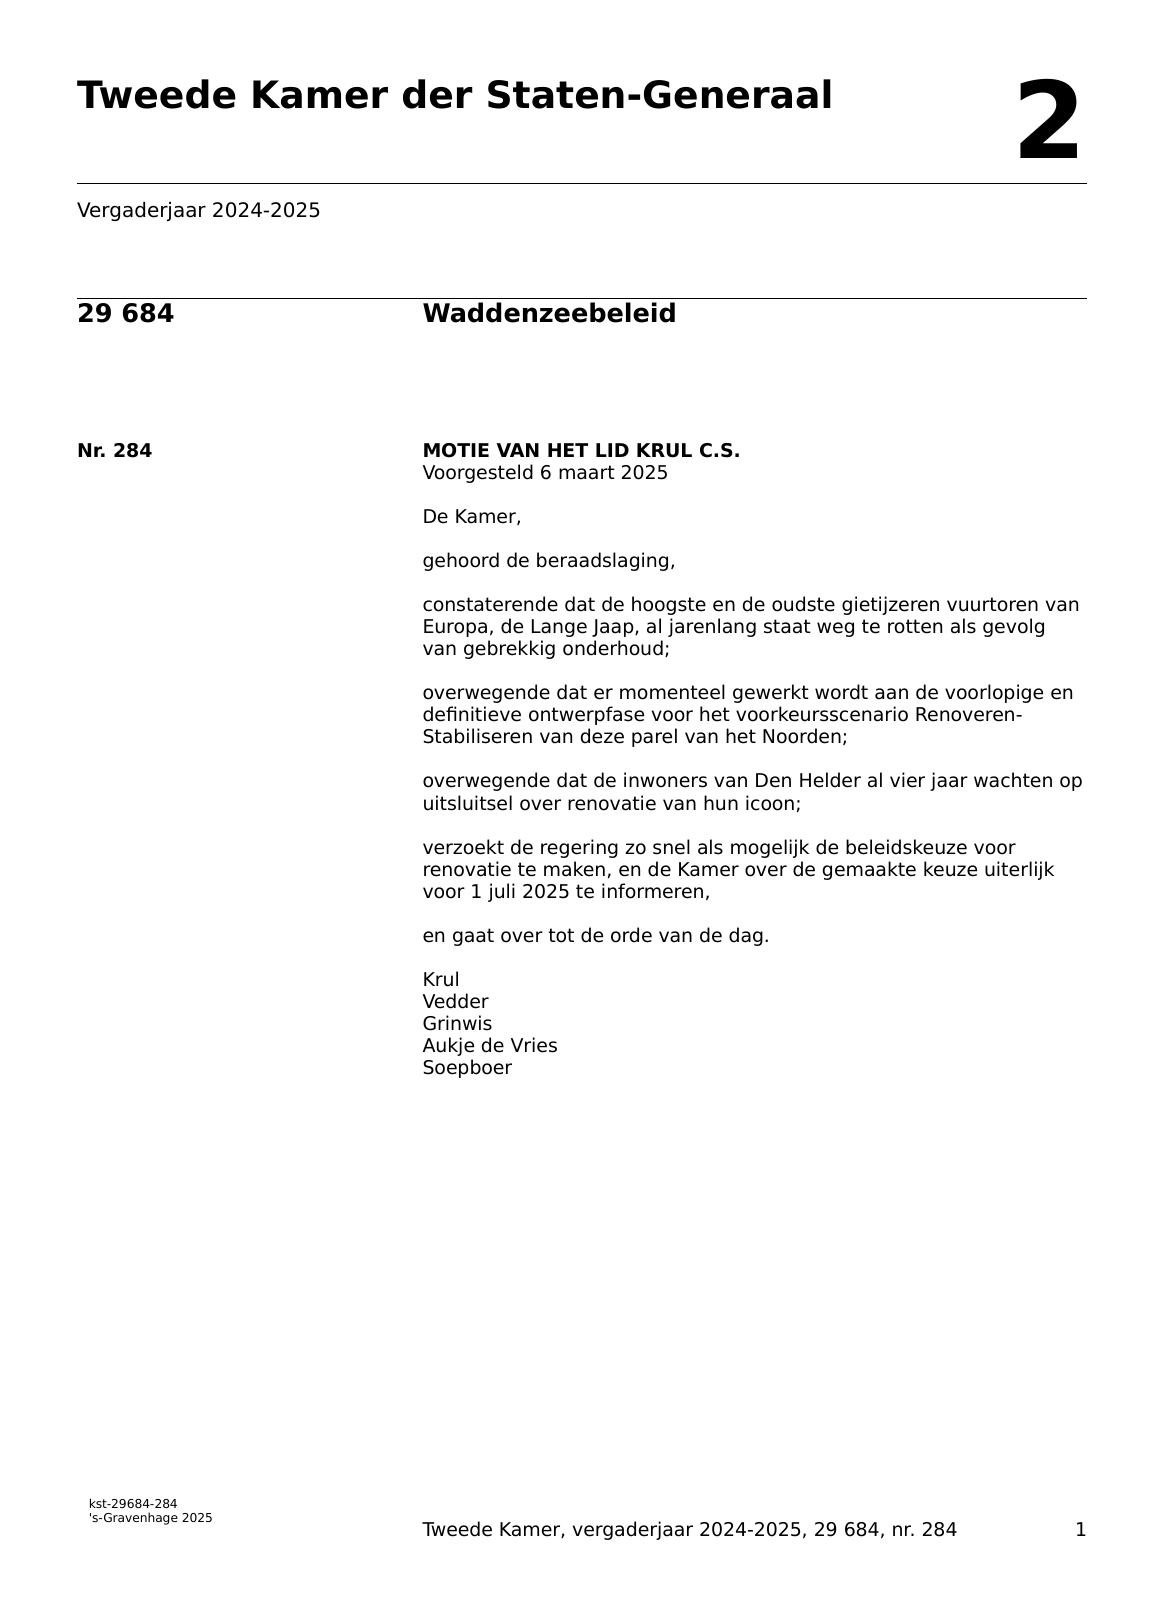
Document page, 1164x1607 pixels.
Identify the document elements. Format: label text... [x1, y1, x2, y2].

text kst-29684-284 [88, 1497, 323, 1511]
text gehoord de beraadslaging, [422, 550, 1087, 572]
table_header 2 [886, 59, 1087, 183]
text en gaat over tot de orde van de dag. [422, 925, 1087, 947]
table_header Tweede Kamer der Staten-Generaal [77, 59, 886, 183]
text Krul [422, 969, 1087, 991]
text overwegende dat de inwoners van Den Helder al vier jaar wachten op uitsluitsel over renovatie van hun icoon; [422, 770, 1087, 814]
text Grinwis [422, 1013, 1087, 1035]
subtitle 29 684 Waddenzeebeleid [77, 299, 1087, 329]
text Aukje de Vries [422, 1035, 1087, 1057]
subtitle Nr. 284 MOTIE VAN HET LID KRUL C.S. [77, 440, 1087, 462]
text Soepboer [422, 1057, 1087, 1079]
text overwegende dat er momenteel gewerkt wordt aan de voorlopige en definitieve ontwerpfase voor het voorkeursscenario Renoveren-Stabiliseren van deze parel van het Noorden; [422, 682, 1087, 748]
text De Kamer, [422, 506, 1087, 528]
table_cell Vergaderjaar 2024-2025 [77, 184, 1087, 298]
text Voorgesteld 6 maart 2025 [422, 462, 1087, 484]
text verzoekt de regering zo snel als mogelijk de beleidskeuze voor renovatie te maken, en de Kamer over de gemaakte keuze uiterlijk voor 1 juli 2025 te informeren, [422, 837, 1087, 902]
text 's-Gravenhage 2025 [88, 1511, 323, 1525]
text Vedder [422, 991, 1087, 1013]
text constaterende dat de hoogste en de oudste gietijzeren vuurtoren van Europa, de Lange Jaap, al jarenlang staat weg te rotten als gevolg van gebrekkig onderhoud; [422, 594, 1087, 660]
